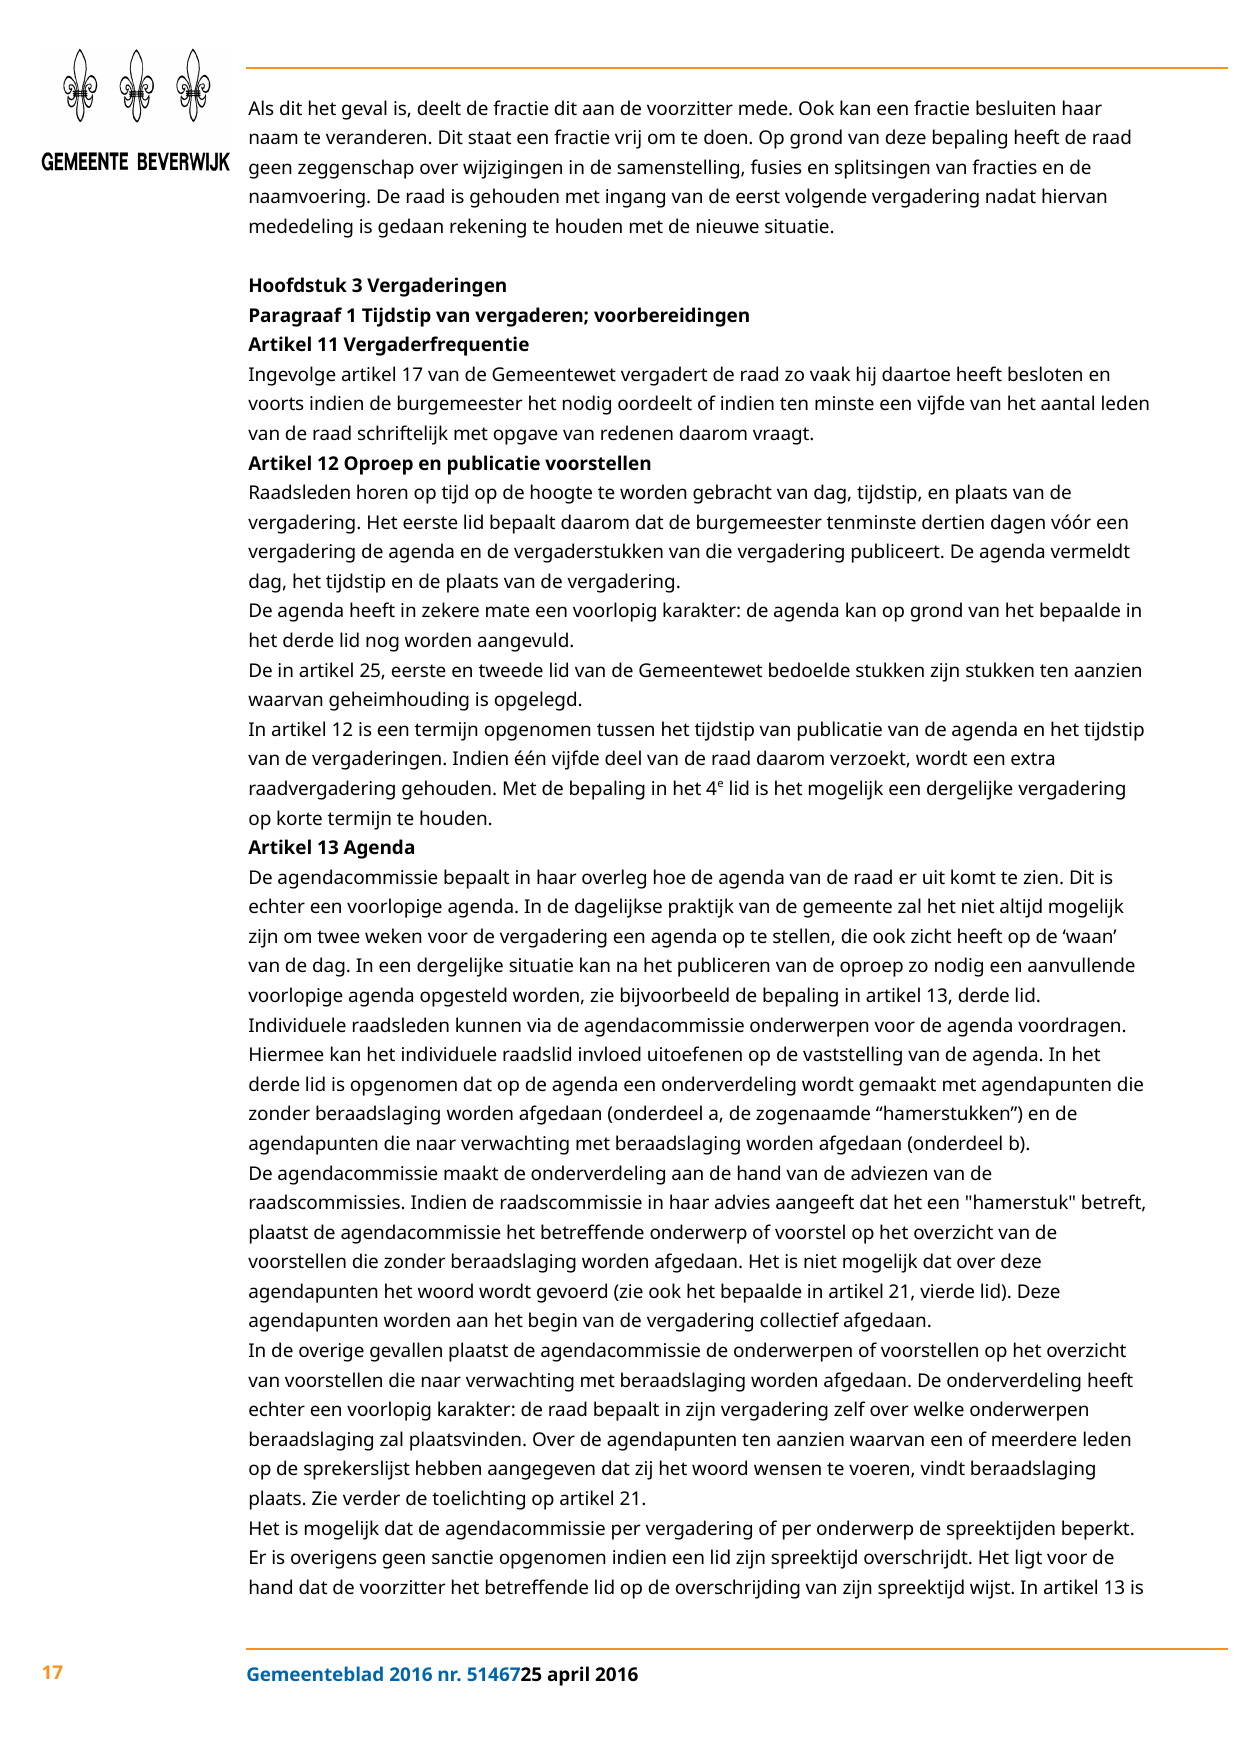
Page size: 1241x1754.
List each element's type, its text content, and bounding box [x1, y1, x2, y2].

text Het is mogelijk dat de agendacommissie per vergadering of per onderwerp de spreektijden beperkt. [248, 1515, 1152, 1541]
picture [41, 47, 231, 172]
text Er is overigens geen sanctie opgenomen indien een lid zijn spreektijd overschrijdt. Het ligt voor de hand dat de voorzitter het betreffende lid op de overschrijding van zijn spreektijd wijst. In artikel 13 is [248, 1544, 1152, 1600]
text De agenda heeft in zekere mate een voorlopig karakter: de agenda kan op grond van het bepaalde in het derde lid nog worden aangevuld. [248, 598, 1152, 653]
text Artikel 12 Oproep en publicatie voorstellen [248, 450, 1152, 476]
text Paragraaf 1 Tijdstip van vergaderen; voorbereidingen [248, 302, 1152, 328]
text De agendacommissie bepaalt in haar overleg hoe de agenda van de raad er uit komt te zien. Dit is echter een voorlopige agenda. In de dagelijkse praktijk van de gemeente zal het niet altijd mogelijk zijn om twee weken voor de vergadering een agenda op te stellen, die ook zicht heeft op de ‘waan’ van de dag. In een dergelijke situatie kan na het publiceren van de oproep zo nodig een aanvullende voorlopige agenda opgesteld worden, zie bijvoorbeeld de bepaling in artikel 13, derde lid. [248, 864, 1152, 1008]
text Artikel 13 Agenda [248, 834, 1152, 860]
text Ingevolge artikel 17 van de Gemeentewet vergadert de raad zo vaak hij daartoe heeft besloten en voorts indien de burgemeester het nodig oordeelt of indien ten minste een vijfde van het aantal leden van de raad schriftelijk met opgave van redenen daarom vraagt. [248, 361, 1152, 446]
text De agendacommissie maakt de onderverdeling aan de hand van de adviezen van de raadscommissies. Indien de raadscommissie in haar advies aangeeft dat het een "hamerstuk" betreft, plaatst de agendacommissie het betreffende onderwerp of voorstel op het overzicht van de voorstellen die zonder beraadslaging worden afgedaan. Het is niet mogelijk dat over deze agendapunten het woord wordt gevoerd (zie ook het bepaalde in artikel 21, vierde lid). Deze agendapunten worden aan het begin van de vergadering collectief afgedaan. [248, 1160, 1152, 1333]
text Hoofdstuk 3 Vergaderingen [248, 272, 1152, 298]
text De in artikel 25, eerste en tweede lid van de Gemeentewet bedoelde stukken zijn stukken ten aanzien waarvan geheimhouding is opgelegd. [248, 657, 1152, 712]
text Als dit het geval is, deelt de fractie dit aan de voorzitter mede. Ook kan een fractie besluiten haar naam te veranderen. Dit staat een fractie vrij om te doen. Op grond van deze bepaling heeft de raad geen zeggenschap over wijzigingen in de samenstelling, fusies en splitsingen van fracties en de naamvoering. De raad is gehouden met ingang van de eerst volgende vergadering nadat hiervan mededeling is gedaan rekening te houden met de nieuwe situatie. [248, 95, 1152, 239]
text Raadsleden horen op tijd op de hoogte te worden gebracht van dag, tijdstip, en plaats van de vergadering. Het eerste lid bepaalt daarom dat de burgemeester tenminste dertien dagen vóór een vergadering de agenda en de vergaderstukken van die vergadering publiceert. De agenda vermeldt dag, het tijdstip en de plaats van de vergadering. [248, 479, 1152, 594]
text In de overige gevallen plaatst de agendacommissie de onderwerpen of voorstellen op het overzicht van voorstellen die naar verwachting met beraadslaging worden afgedaan. De onderverdeling heeft echter een voorlopig karakter: de raad bepaalt in zijn vergadering zelf over welke onderwerpen beraadslaging zal plaatsvinden. Over de agendapunten ten aanzien waarvan een of meerdere leden op de sprekerslijst hebben aangegeven dat zij het woord wensen te voeren, vindt beraadslaging plaats. Zie verder de toelichting op artikel 21. [248, 1337, 1152, 1511]
text Artikel 11 Vergaderfrequentie [248, 331, 1152, 357]
text In artikel 12 is een termijn opgenomen tussen het tijdstip van publicatie van de agenda en het tijdstip van de vergaderingen. Indien één vijfde deel van de raad daarom verzoekt, wordt een extra raadvergadering gehouden. Met de bepaling in het 4e lid is het mogelijk een dergelijke vergadering op korte termijn te houden. [248, 716, 1152, 831]
text Individuele raadsleden kunnen via de agendacommissie onderwerpen voor de agenda voordragen. Hiermee kan het individuele raadslid invloed uitoefenen op de vaststelling van de agenda. In het derde lid is opgenomen dat op de agenda een onderverdeling wordt gemaakt met agendapunten die zonder beraadslaging worden afgedaan (onderdeel a, de zogenaamde “hamerstukken”) en de agendapunten die naar verwachting met beraadslaging worden afgedaan (onderdeel b). [248, 1012, 1152, 1156]
